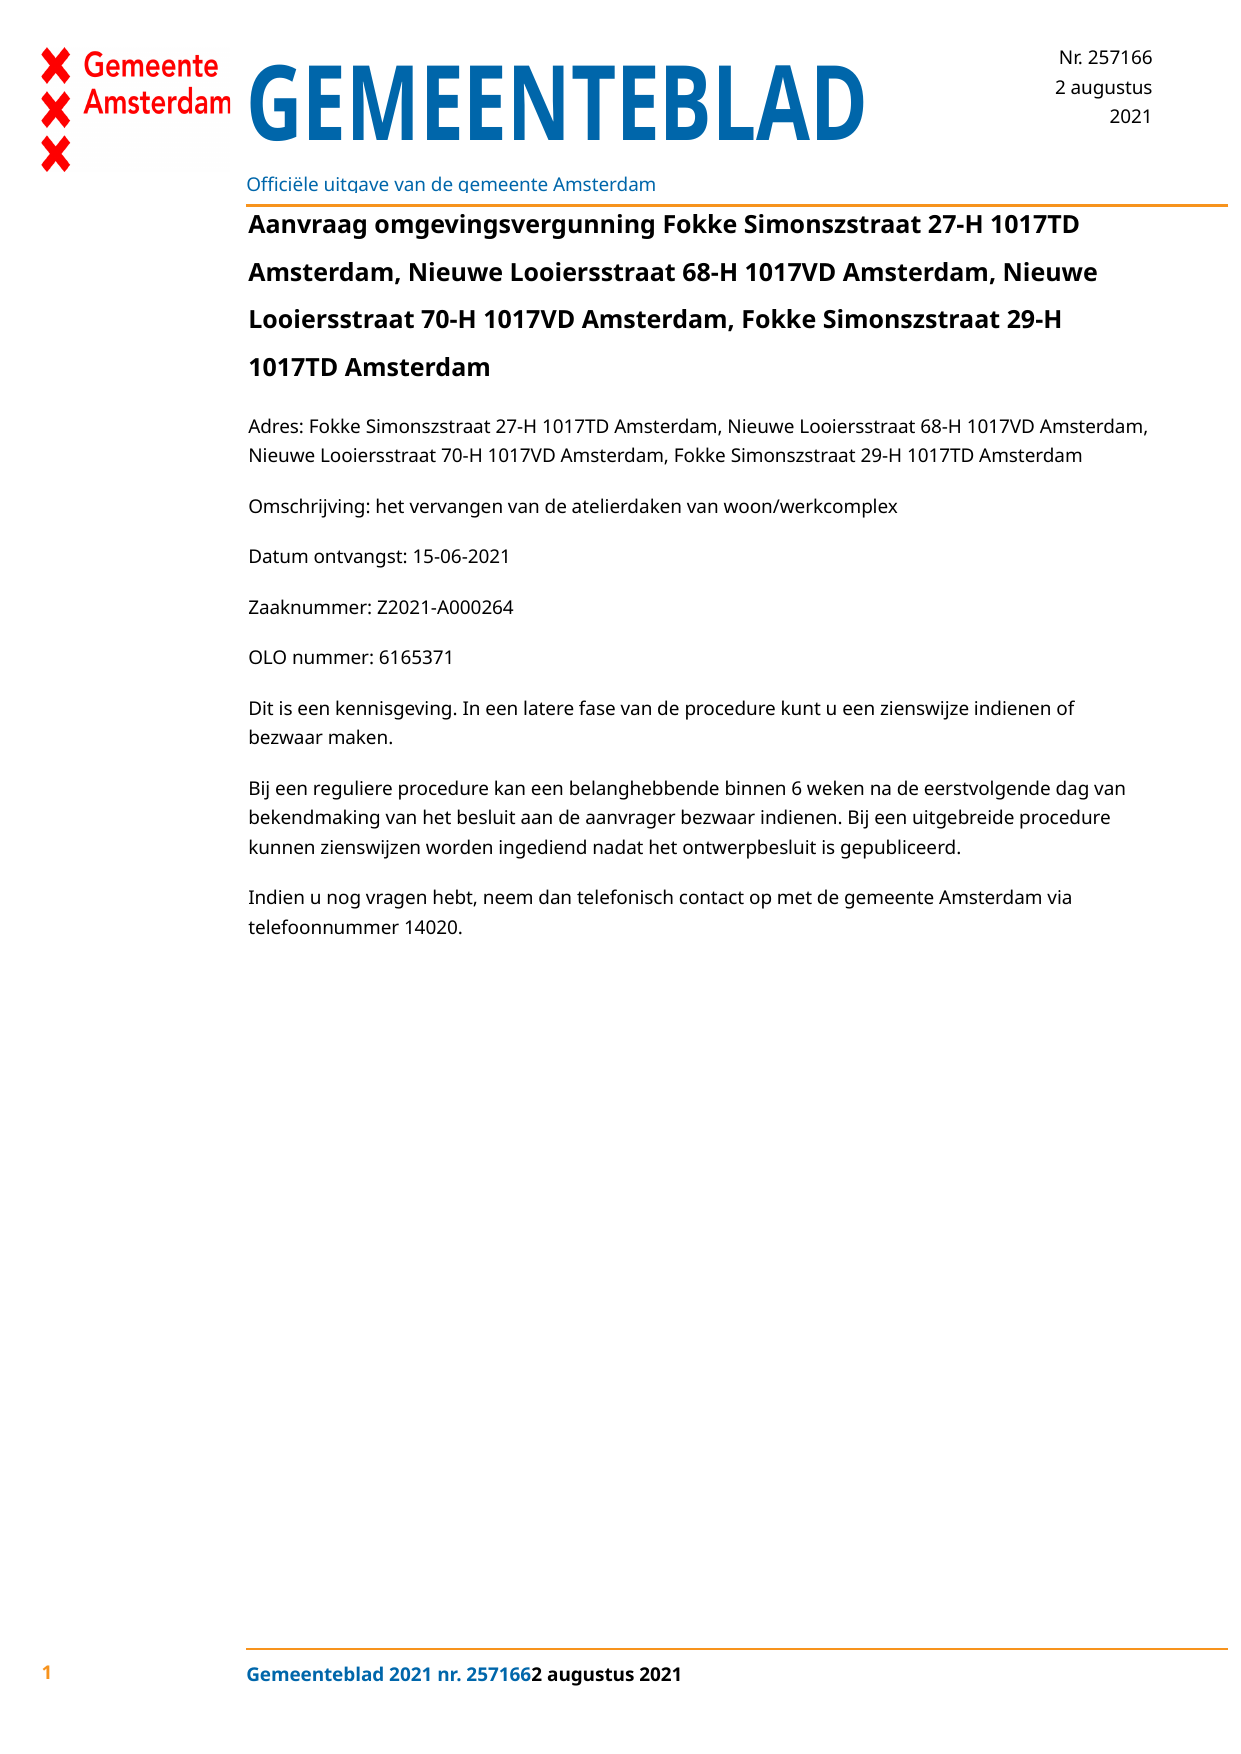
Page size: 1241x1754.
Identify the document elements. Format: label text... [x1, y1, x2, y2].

picture [41, 47, 231, 172]
text Aanvraag omgevingsvergunning Fokke Simonszstraat 27-H 1017TD Amsterdam, Nieuwe Looiersstraat 68-H 1017VD Amsterdam, Nieuwe Looiersstraat 70-H 1017VD Amsterdam, Fokke Simonszstraat 29-H 1017TD Amsterdam [248, 207, 1152, 384]
text Zaaknummer: Z2021-A000264 [248, 594, 1152, 620]
text Indien u nog vragen hebt, neem dan telefonisch contact op met de gemeente Amsterdam via telefoonnummer 14020. [248, 884, 1152, 940]
text Dit is een kennisgeving. In een latere fase van de procedure kunt u een zienswijze indienen of bezwaar maken. [248, 695, 1152, 750]
text OLO nummer: 6165371 [248, 644, 1152, 670]
text Datum ontvangst: 15-06-2021 [248, 543, 1152, 569]
text Bij een reguliere procedure kan een belanghebbende binnen 6 weken na de eerstvolgende dag van bekendmaking van het besluit aan de aanvrager bezwaar indienen. Bij een uitgebreide procedure kunnen zienswijzen worden ingediend nadat het ontwerpbesluit is gepubliceerd. [248, 775, 1152, 860]
text Omschrijving: het vervangen van de atelierdaken van woon/werkcomplex [248, 493, 1152, 519]
text Adres: Fokke Simonszstraat 27-H 1017TD Amsterdam, Nieuwe Looiersstraat 68-H 1017VD Amsterdam, Nieuwe Looiersstraat 70-H 1017VD Amsterdam, Fokke Simonszstraat 29-H 1017TD Amsterdam [248, 413, 1152, 468]
